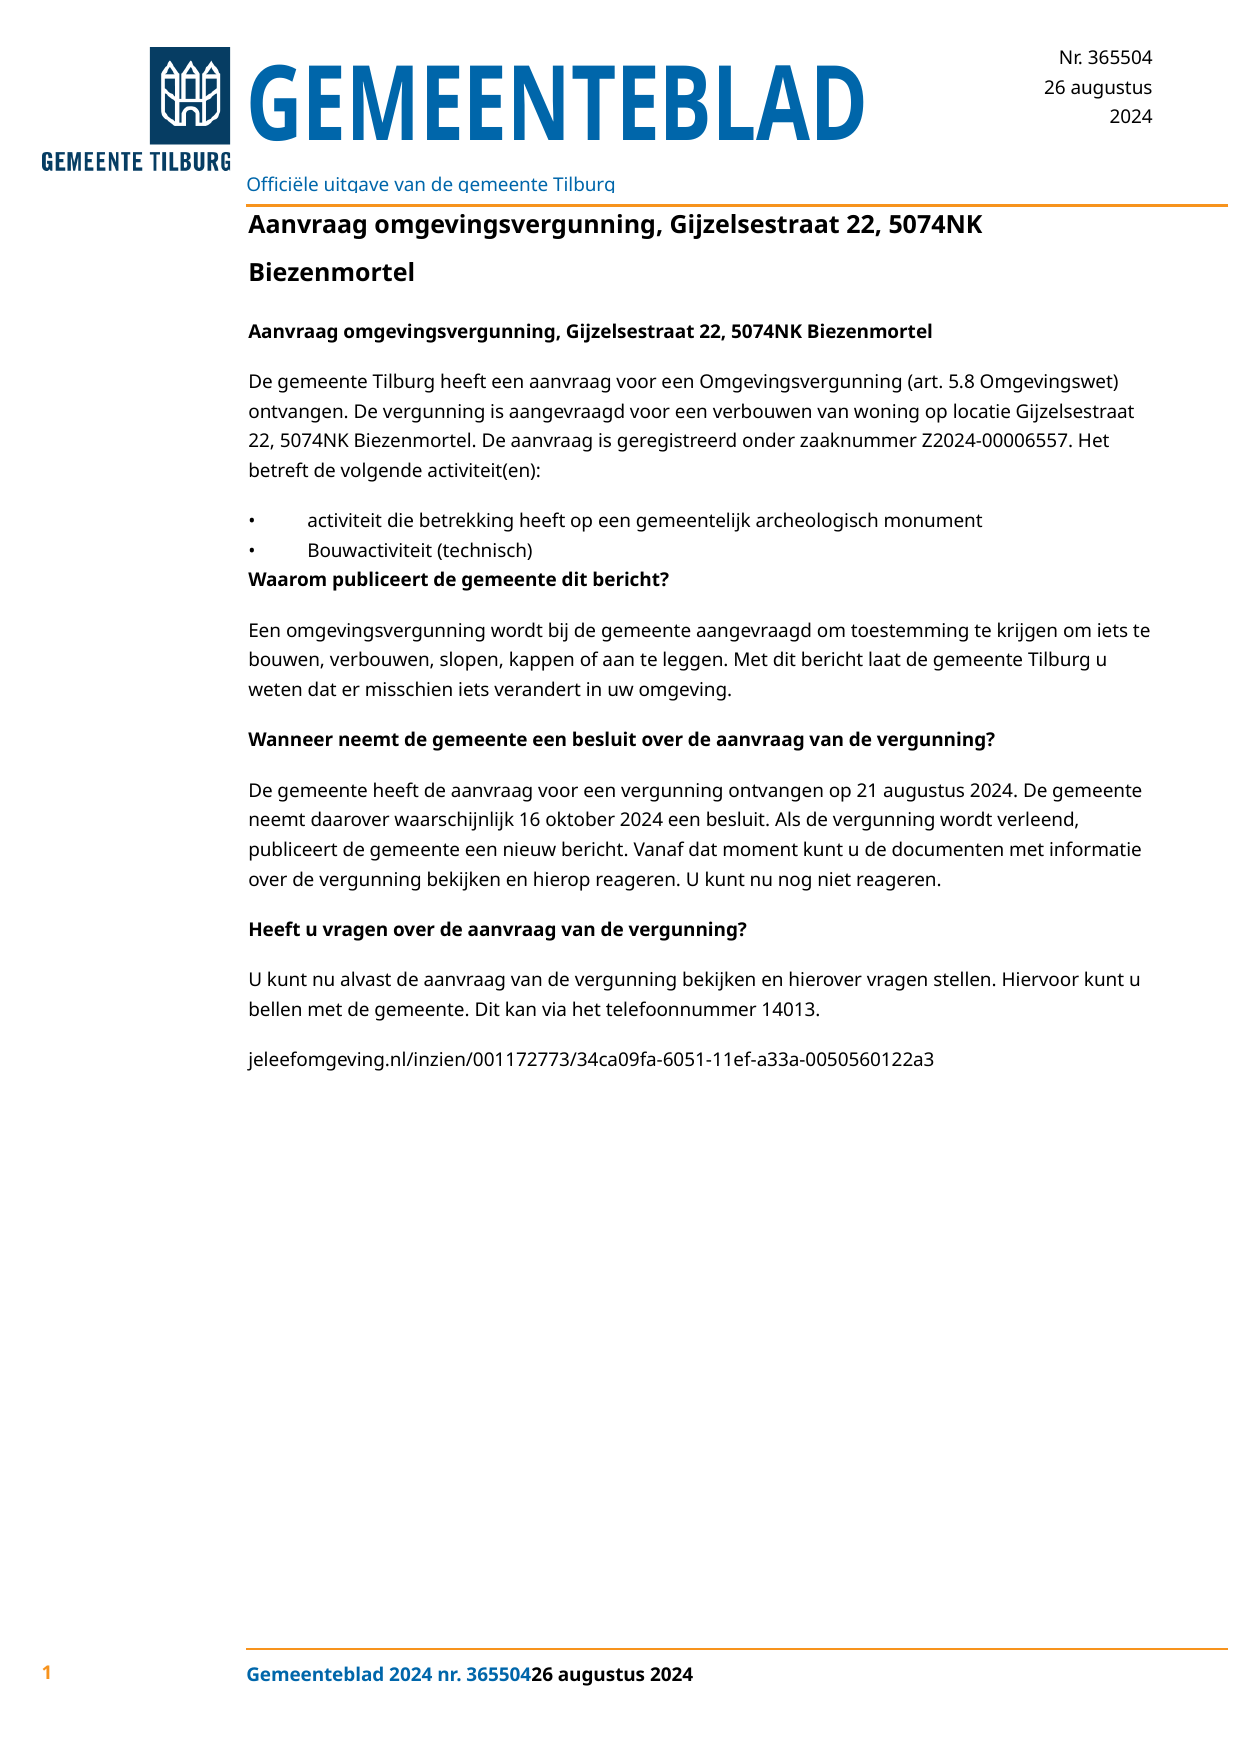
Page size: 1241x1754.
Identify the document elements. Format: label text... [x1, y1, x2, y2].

text De gemeente heeft de aanvraag voor een vergunning ontvangen op 21 augustus 2024. De gemeente neemt daarover waarschijnlijk 16 oktober 2024 een besluit. Als de vergunning wordt verleend, publiceert de gemeente een nieuw bericht. Vanaf dat moment kunt u de documenten met informatie over de vergunning bekijken en hierop reageren. U kunt nu nog niet reageren. [248, 777, 1152, 892]
text U kunt nu alvast de aanvraag van de vergunning bekijken en hierover vragen stellen. Hiervoor kunt u bellen met de gemeente. Dit kan via het telefoonnummer 14013. [248, 967, 1152, 1022]
text Een omgevingsvergunning wordt bij de gemeente aangevraagd om toestemming te krijgen om iets te bouwen, verbouwen, slopen, kappen of aan te leggen. Met dit bericht laat de gemeente Tilburg u weten dat er misschien iets verandert in uw omgeving. [248, 617, 1152, 702]
text Aanvraag omgevingsvergunning, Gijzelsestraat 22, 5074NK Biezenmortel [248, 207, 1152, 288]
list Bouwactiviteit (technisch) [248, 537, 1152, 563]
text Heeft u vragen over de aanvraag van de vergunning? [248, 916, 1152, 942]
text Waarom publiceert de gemeente dit bericht? [248, 567, 1152, 592]
list activiteit die betrekking heeft op een gemeentelijk archeologisch monument [248, 507, 1152, 533]
text De gemeente Tilburg heeft een aanvraag voor een Omgevingsvergunning (art. 5.8 Omgevingswet) ontvangen. De vergunning is aangevraagd voor een verbouwen van woning op locatie Gijzelsestraat 22, 5074NK Biezenmortel. De aanvraag is geregistreerd onder zaaknummer Z2024-00006557. Het betreft de volgende activiteit(en): [248, 368, 1152, 483]
text Wanneer neemt de gemeente een besluit over de aanvraag van de vergunning? [248, 727, 1152, 752]
text Aanvraag omgevingsvergunning, Gijzelsestraat 22, 5074NK Biezenmortel [248, 318, 1152, 344]
text jeleefomgeving.nl/inzien/001172773/34ca09fa-6051-11ef-a33a-0050560122a3 [248, 1047, 1152, 1072]
picture [41, 47, 231, 172]
